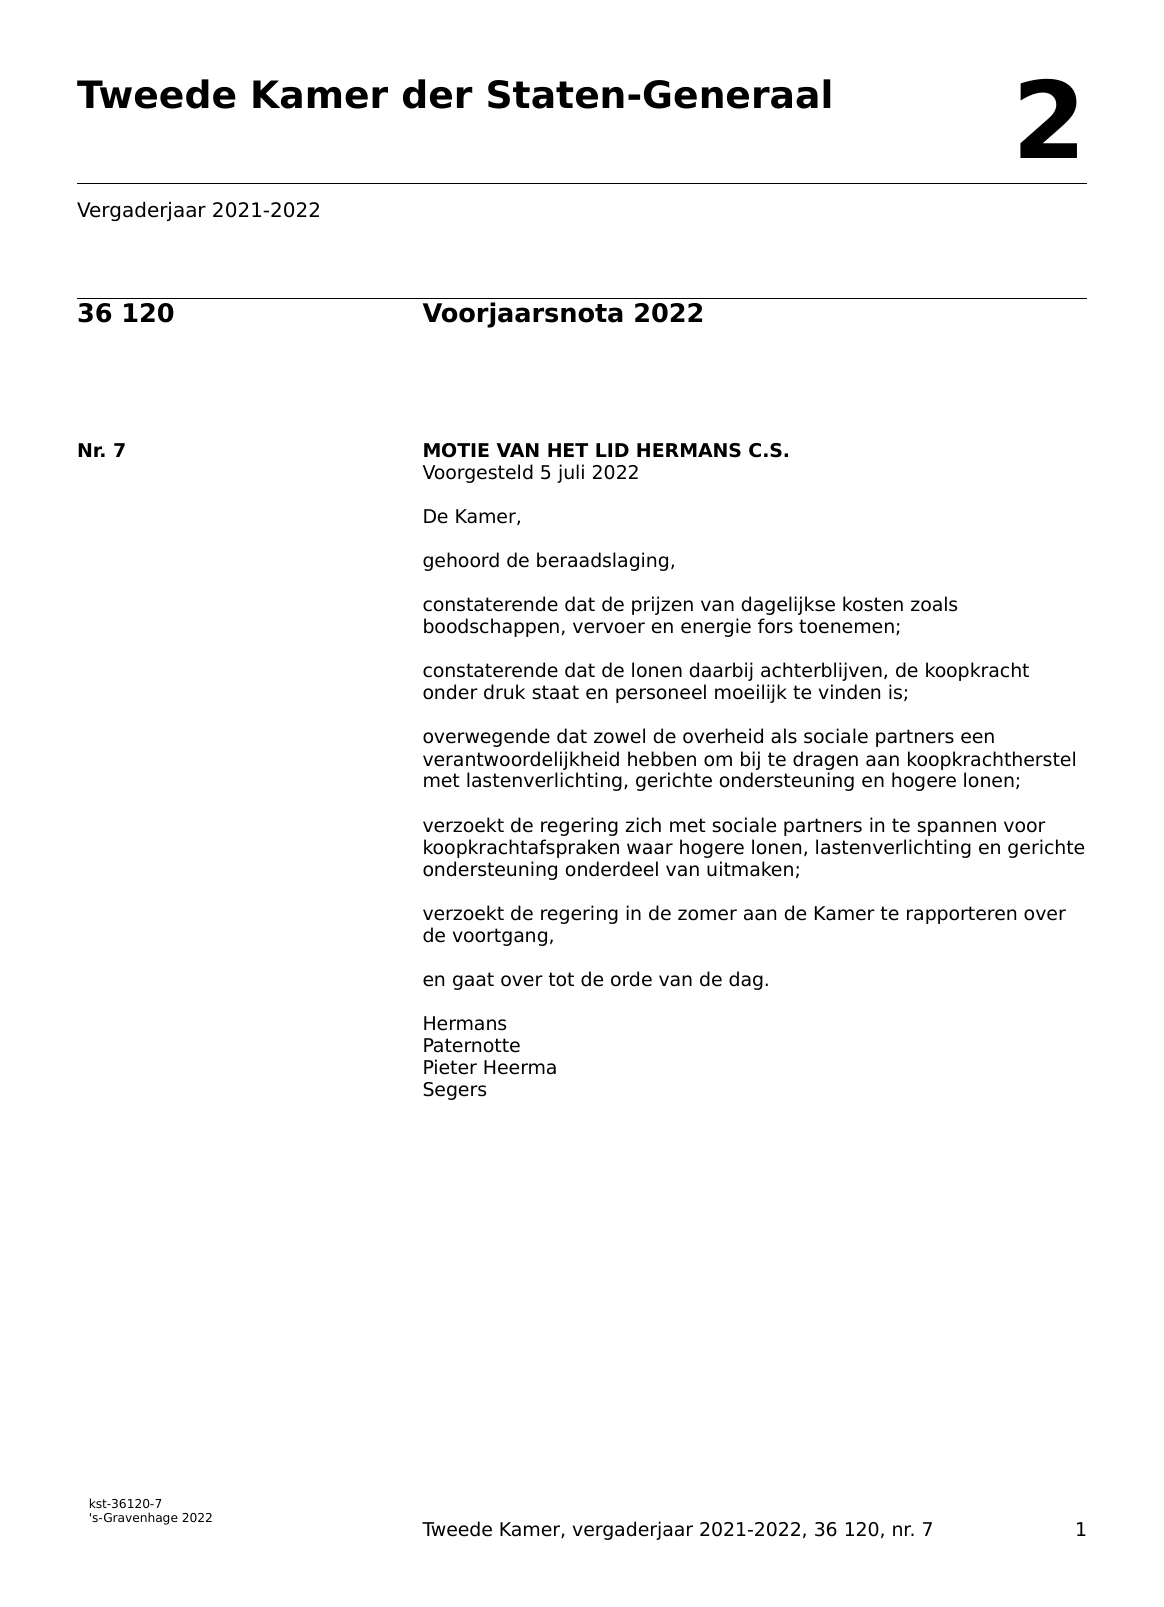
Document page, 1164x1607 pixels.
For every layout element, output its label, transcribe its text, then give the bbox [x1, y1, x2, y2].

text gehoord de beraadslaging, [422, 550, 1087, 572]
text Pieter Heerma [422, 1057, 1087, 1079]
subtitle Nr. 7 MOTIE VAN HET LID HERMANS C.S. [77, 440, 1087, 462]
text constaterende dat de prijzen van dagelijkse kosten zoals boodschappen, vervoer en energie fors toenemen; [422, 594, 1087, 638]
text en gaat over tot de orde van de dag. [422, 969, 1087, 991]
text verzoekt de regering zich met sociale partners in te spannen voor koopkrachtafspraken waar hogere lonen, lastenverlichting en gerichte ondersteuning onderdeel van uitmaken; [422, 814, 1087, 881]
text Hermans [422, 1013, 1087, 1035]
table_cell Vergaderjaar 2021-2022 [77, 184, 1087, 298]
text constaterende dat de lonen daarbij achterblijven, de koopkracht onder druk staat en personeel moeilijk te vinden is; [422, 660, 1087, 704]
text 's-Gravenhage 2022 [88, 1511, 323, 1525]
subtitle 36 120 Voorjaarsnota 2022 [77, 299, 1087, 329]
table_header Tweede Kamer der Staten-Generaal [77, 59, 886, 183]
table_header 2 [886, 59, 1087, 183]
text Voorgesteld 5 juli 2022 [422, 462, 1087, 484]
text De Kamer, [422, 506, 1087, 528]
text Paternotte [422, 1035, 1087, 1057]
text Segers [422, 1079, 1087, 1101]
text overwegende dat zowel de overheid als sociale partners een verantwoordelijkheid hebben om bij te dragen aan koopkrachtherstel met lastenverlichting, gerichte ondersteuning en hogere lonen; [422, 726, 1087, 792]
text kst-36120-7 [88, 1497, 323, 1511]
text verzoekt de regering in de zomer aan de Kamer te rapporteren over de voortgang, [422, 903, 1087, 947]
